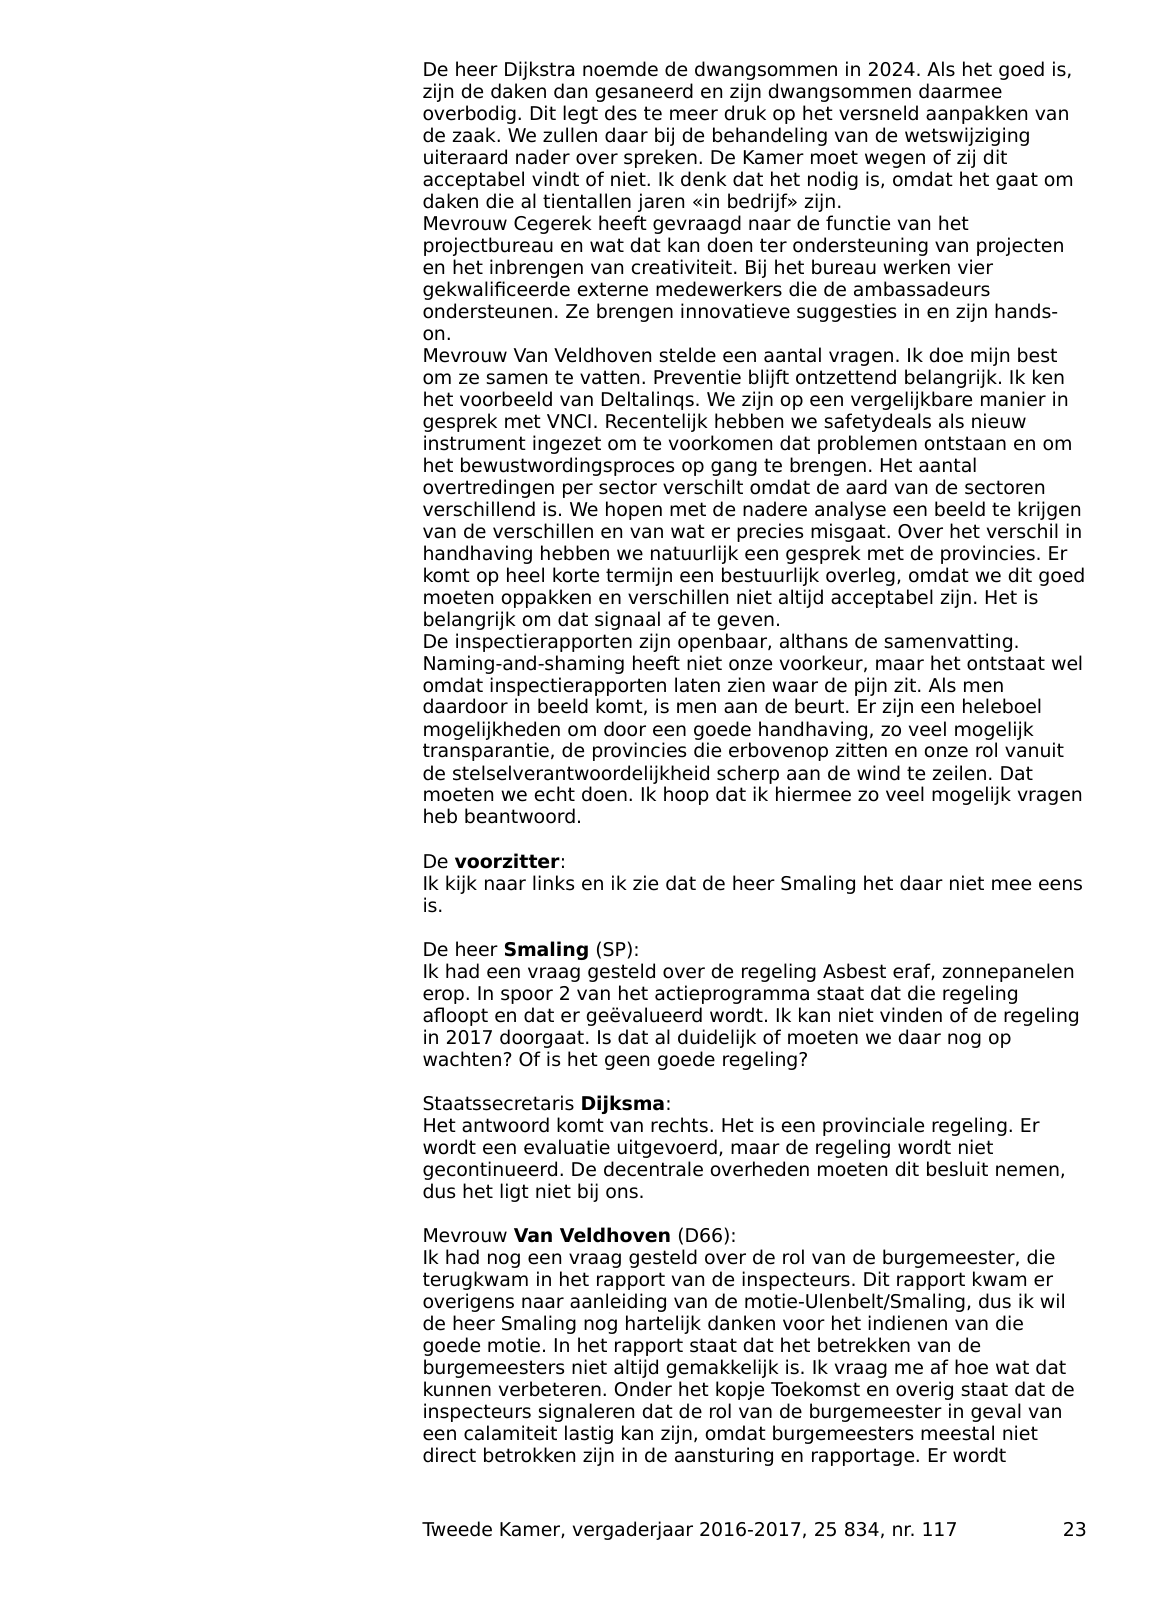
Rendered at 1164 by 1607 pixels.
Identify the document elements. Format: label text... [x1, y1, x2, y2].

text De heer Dijkstra noemde de dwangsommen in 2024. Als het goed is, zijn de daken dan gesaneerd en zijn dwangsommen daarmee overbodig. Dit legt des te meer druk op het versneld aanpakken van de zaak. We zullen daar bij de behandeling van de wetswijziging uiteraard nader over spreken. De Kamer moet wegen of zij dit acceptabel vindt of niet. Ik denk dat het nodig is, omdat het gaat om daken die al tientallen jaren «in bedrijf» zijn. [422, 59, 1087, 213]
text De inspectierapporten zijn openbaar, althans de samenvatting. Naming-and-shaming heeft niet onze voorkeur, maar het ontstaat wel omdat inspectierapporten laten zien waar de pijn zit. Als men daardoor in beeld komt, is men aan de beurt. Er zijn een heleboel mogelijkheden om door een goede handhaving, zo veel mogelijk transparantie, de provincies die erbovenop zitten en onze rol vanuit de stelselverantwoordelijkheid scherp aan de wind te zeilen. Dat moeten we echt doen. Ik hoop dat ik hiermee zo veel mogelijk vragen heb beantwoord. [422, 631, 1087, 828]
text Het antwoord komt van rechts. Het is een provinciale regeling. Er wordt een evaluatie uitgevoerd, maar de regeling wordt niet gecontinueerd. De decentrale overheden moeten dit besluit nemen, dus het ligt niet bij ons. [422, 1115, 1087, 1203]
text De voorzitter: [422, 851, 1087, 872]
text Ik had nog een vraag gesteld over de rol van de burgemeester, die terugkwam in het rapport van de inspecteurs. Dit rapport kwam er overigens naar aanleiding van de motie-Ulenbelt/Smaling, dus ik wil de heer Smaling nog hartelijk danken voor het indienen van die goede motie. In het rapport staat dat het betrekken van de burgemeesters niet altijd gemakkelijk is. Ik vraag me af hoe wat dat kunnen verbeteren. Onder het kopje Toekomst en overig staat dat de inspecteurs signaleren dat de rol van de burgemeester in geval van een calamiteit lastig kan zijn, omdat burgemeesters meestal niet direct betrokken zijn in de aansturing en rapportage. Er wordt [422, 1247, 1087, 1467]
text Staatssecretaris Dijksma: [422, 1093, 1087, 1115]
text Ik kijk naar links en ik zie dat de heer Smaling het daar niet mee eens is. [422, 872, 1087, 916]
text Mevrouw Van Veldhoven stelde een aantal vragen. Ik doe mijn best om ze samen te vatten. Preventie blijft ontzettend belangrijk. Ik ken het voorbeeld van Deltalinqs. We zijn op een vergelijkbare manier in gesprek met VNCI. Recentelijk hebben we safetydeals als nieuw instrument ingezet om te voorkomen dat problemen ontstaan en om het bewustwordingsproces op gang te brengen. Het aantal overtredingen per sector verschilt omdat de aard van de sectoren verschillend is. We hopen met de nadere analyse een beeld te krijgen van de verschillen en van wat er precies misgaat. Over het verschil in handhaving hebben we natuurlijk een gesprek met de provincies. Er komt op heel korte termijn een bestuurlijk overleg, omdat we dit goed moeten oppakken en verschillen niet altijd acceptabel zijn. Het is belangrijk om dat signaal af te geven. [422, 345, 1087, 631]
text Mevrouw Van Veldhoven (D66): [422, 1225, 1087, 1247]
text De heer Smaling (SP): [422, 939, 1087, 961]
text Ik had een vraag gesteld over de regeling Asbest eraf, zonnepanelen erop. In spoor 2 van het actieprogramma staat dat die regeling afloopt en dat er geëvalueerd wordt. Ik kan niet vinden of de regeling in 2017 doorgaat. Is dat al duidelijk of moeten we daar nog op wachten? Of is het geen goede regeling? [422, 961, 1087, 1071]
text Mevrouw Cegerek heeft gevraagd naar de functie van het projectbureau en wat dat kan doen ter ondersteuning van projecten en het inbrengen van creativiteit. Bij het bureau werken vier gekwalificeerde externe medewerkers die de ambassadeurs ondersteunen. Ze brengen innovatieve suggesties in en zijn hands-on. [422, 213, 1087, 345]
